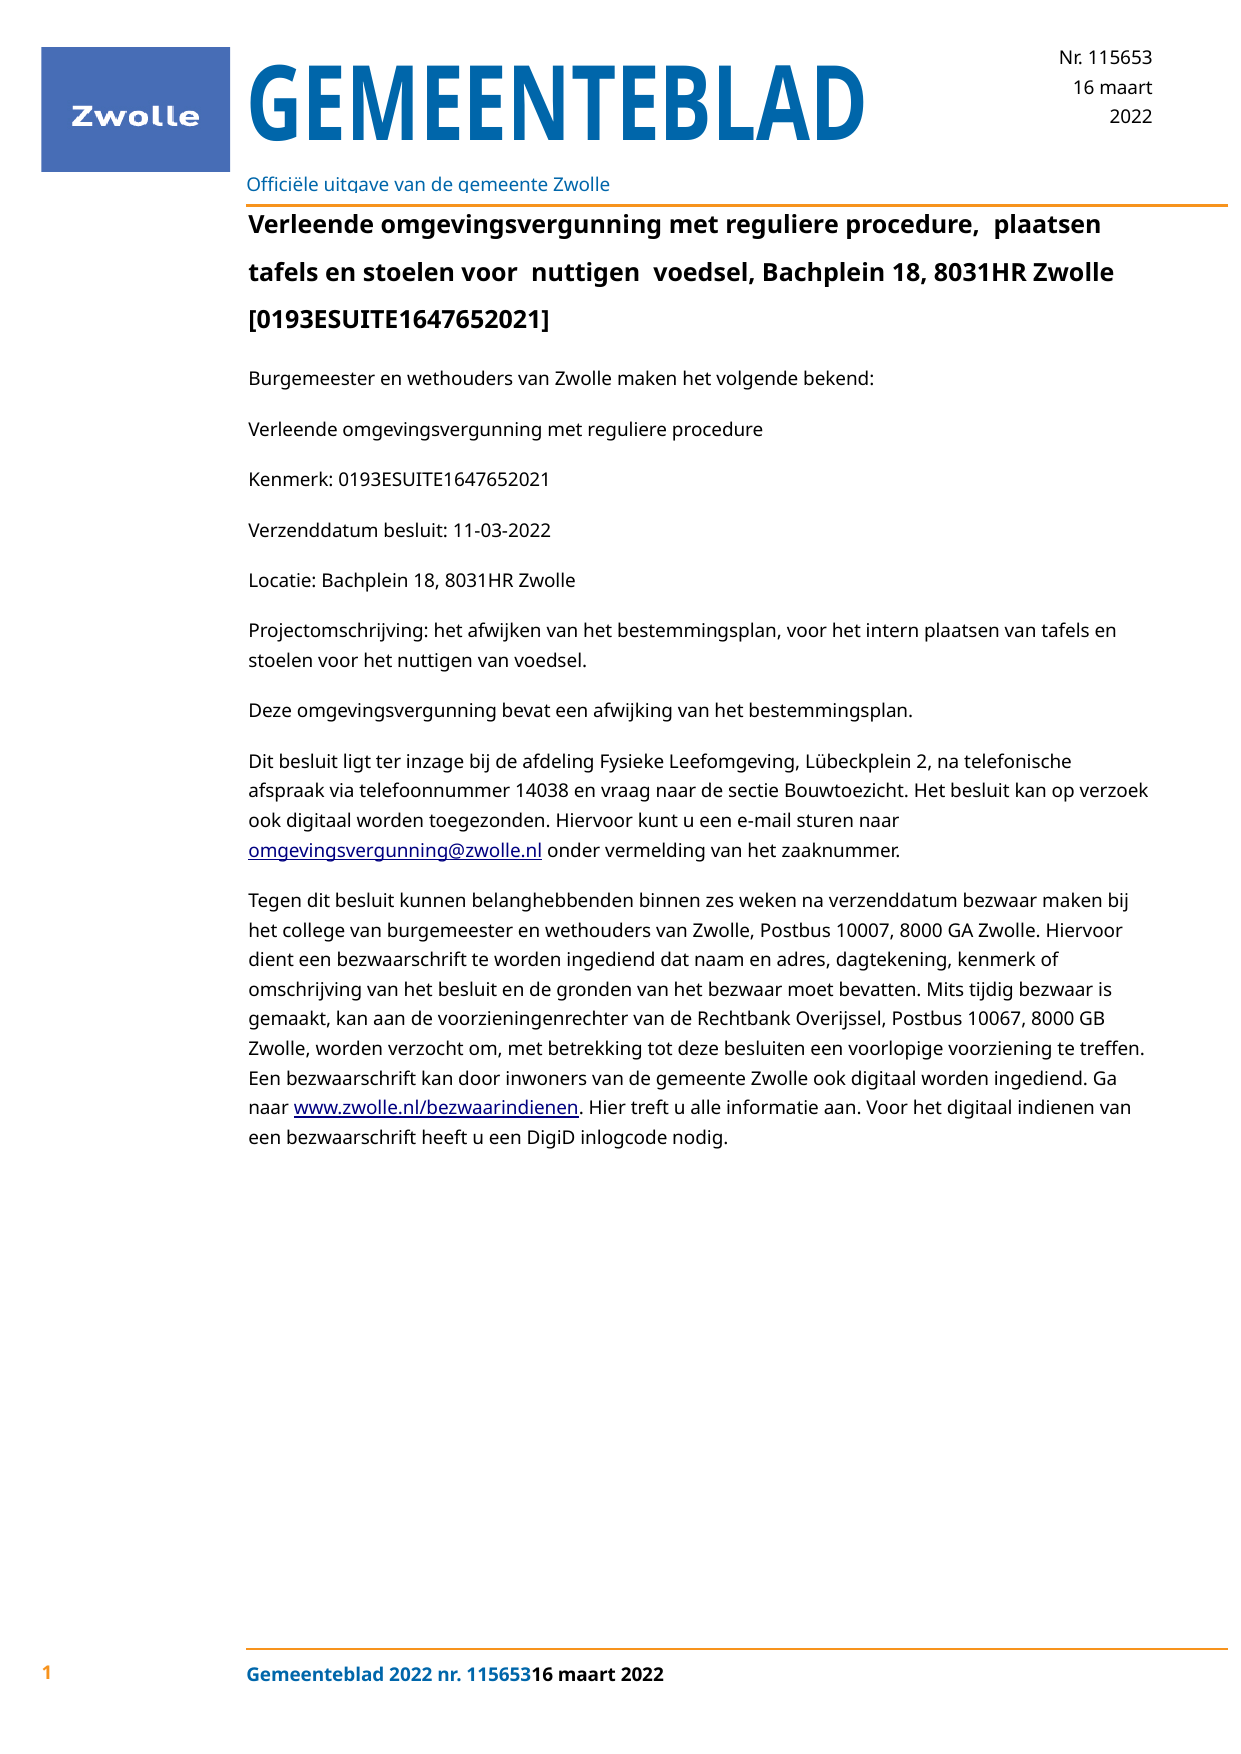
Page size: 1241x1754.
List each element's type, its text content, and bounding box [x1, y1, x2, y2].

text Burgemeester en wethouders van Zwolle maken het volgende bekend: [248, 366, 1152, 391]
picture [41, 47, 231, 172]
text Dit besluit ligt ter inzage bij de afdeling Fysieke Leefomgeving, Lübeckplein 2, na telefonische afspraak via telefoonnummer 14038 en vraag naar de sectie Bouwtoezicht. Het besluit kan op verzoek ook digitaal worden toegezonden. Hiervoor kunt u een e-mail sturen naar omgevingsvergunning@zwolle.nl onder vermelding van het zaaknummer. [248, 748, 1152, 862]
text Tegen dit besluit kunnen belanghebbenden binnen zes weken na verzenddatum bezwaar maken bij het college van burgemeester en wethouders van Zwolle, Postbus 10007, 8000 GA Zwolle. Hiervoor dient een bezwaarschrift te worden ingediend dat naam en adres, dagtekening, kenmerk of omschrijving van het besluit en de gronden van het bezwaar moet bevatten. Mits tijdig bezwaar is gemaakt, kan aan de voorzieningenrechter van de Rechtbank Overijssel, Postbus 10067, 8000 GB Zwolle, worden verzocht om, met betrekking tot deze besluiten een voorlopige voorziening te treffen. Een bezwaarschrift kan door inwoners van de gemeente Zwolle ook digitaal worden ingediend. Ga naar www.zwolle.nl/bezwaarindienen. Hier treft u alle informatie aan. Voor het digitaal indienen van een bezwaarschrift heeft u een DigiD inlogcode nodig. [248, 887, 1152, 1149]
text Projectomschrijving: het afwijken van het bestemmingsplan, voor het intern plaatsen van tafels en stoelen voor het nuttigen van voedsel. [248, 618, 1152, 673]
text Verleende omgevingsvergunning met reguliere procedure [248, 416, 1152, 442]
text Kenmerk: 0193ESUITE1647652021 [248, 466, 1152, 492]
text Locatie: Bachplein 18, 8031HR Zwolle [248, 567, 1152, 593]
text Deze omgevingsvergunning bevat een afwijking van het bestemmingsplan. [248, 698, 1152, 723]
text Verleende omgevingsvergunning met reguliere procedure, plaatsen tafels en stoelen voor nuttigen voedsel, Bachplein 18, 8031HR Zwolle [0193ESUITE1647652021] [248, 207, 1152, 336]
text Verzenddatum besluit: 11-03-2022 [248, 517, 1152, 542]
